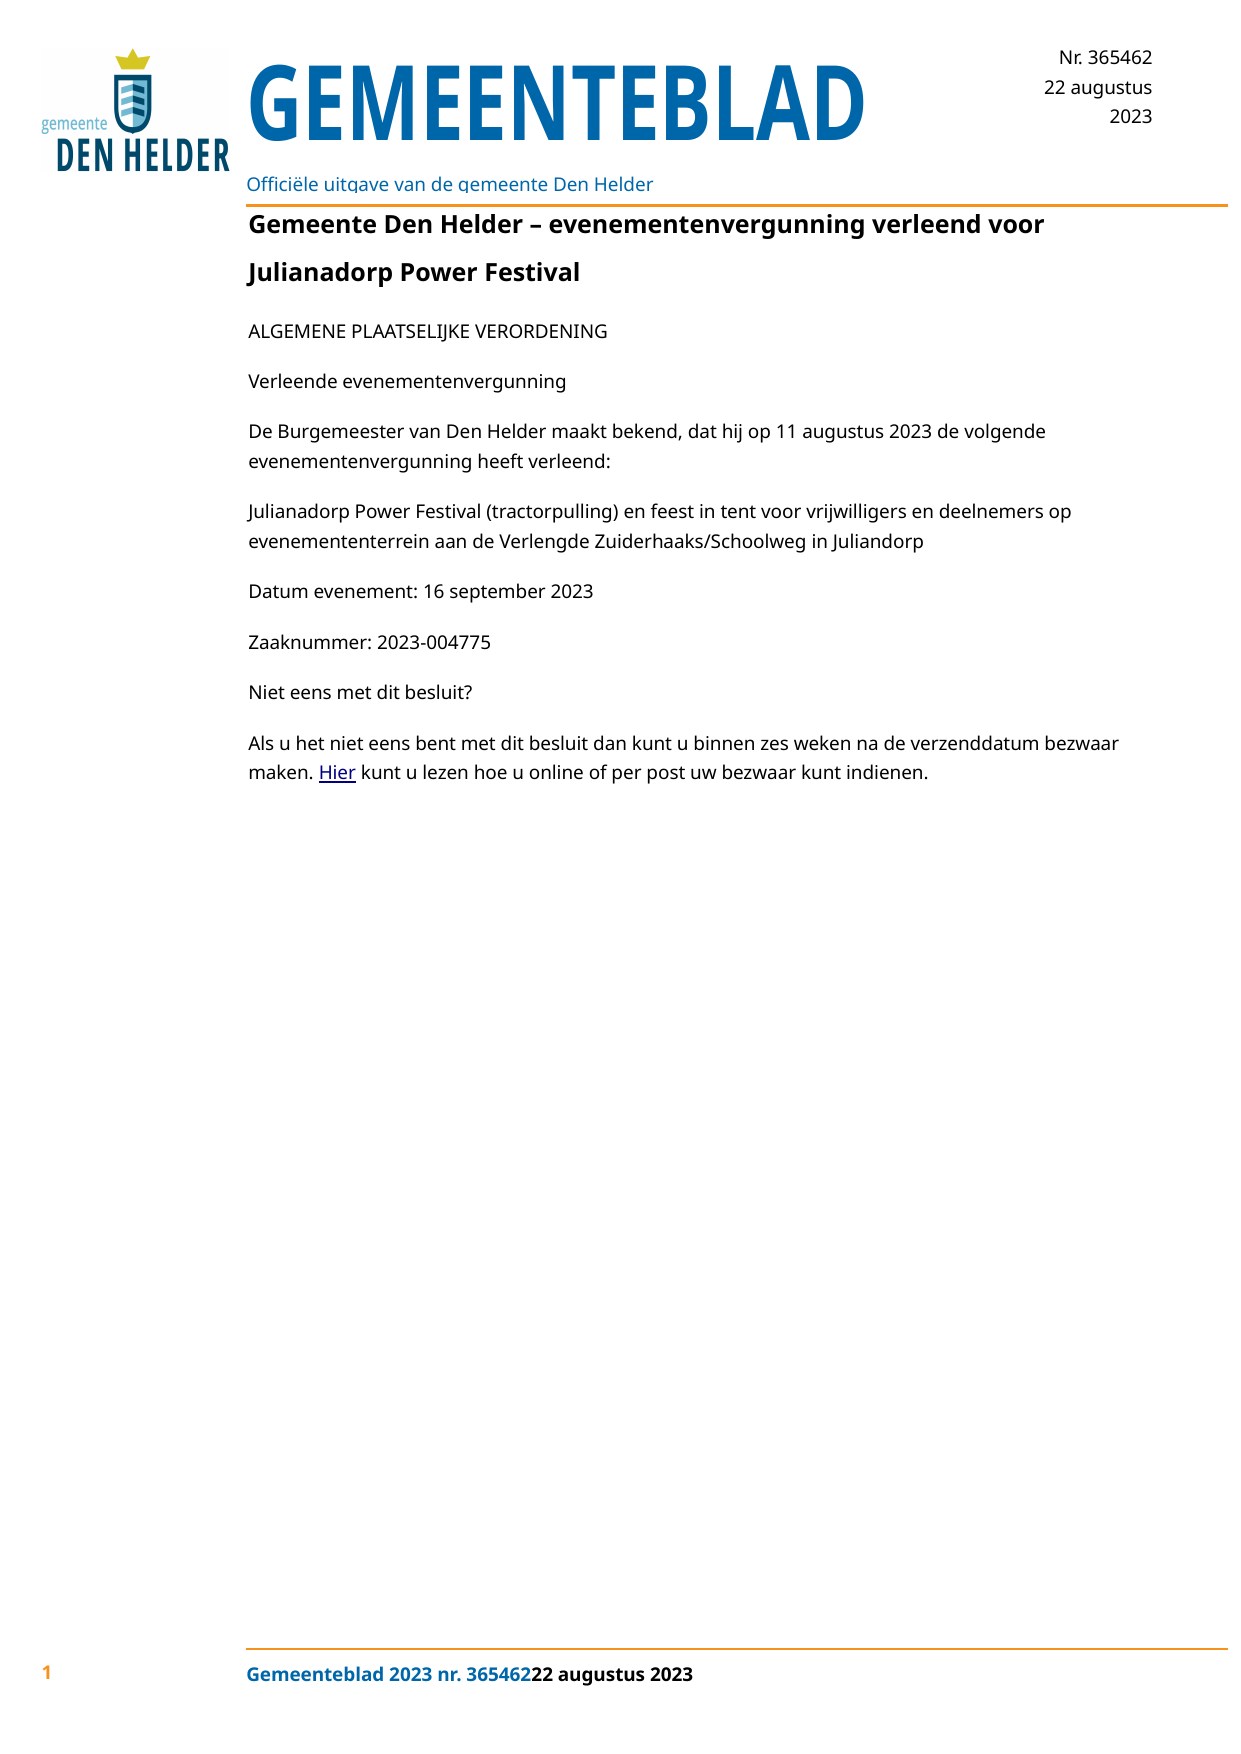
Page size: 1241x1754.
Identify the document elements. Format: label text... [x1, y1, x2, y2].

text De Burgemeester van Den Helder maakt bekend, dat hij op 11 augustus 2023 de volgende evenementenvergunning heeft verleend: [248, 419, 1152, 474]
text Gemeente Den Helder – evenementenvergunning verleend voor Julianadorp Power Festival [248, 207, 1152, 288]
picture [220, 160, 224, 172]
text Verleende evenementenvergunning [248, 368, 1152, 394]
text Zaaknummer: 2023-004775 [248, 629, 1152, 655]
picture [130, 157, 135, 172]
text Julianadorp Power Festival (tractorpulling) en feest in tent voor vrijwilligers en deelnemers op evenemententerrein aan de Verlengde Zuiderhaaks/Schoolweg in Juliandorp [248, 499, 1152, 554]
picture [100, 154, 106, 172]
text Als u het niet eens bent met dit besluit dan kunt u binnen zes weken na de verzenddatum bezwaar maken. Hier kunt u lezen hoe u online of per post uw bezwaar kunt indienen. [248, 730, 1152, 785]
text Datum evenement: 16 september 2023 [248, 579, 1152, 604]
text Niet eens met dit besluit? [248, 679, 1152, 705]
picture [41, 47, 231, 172]
picture [63, 144, 68, 165]
picture [182, 144, 187, 165]
text ALGEMENE PLAATSELIJKE VERORDENING [248, 318, 1152, 344]
